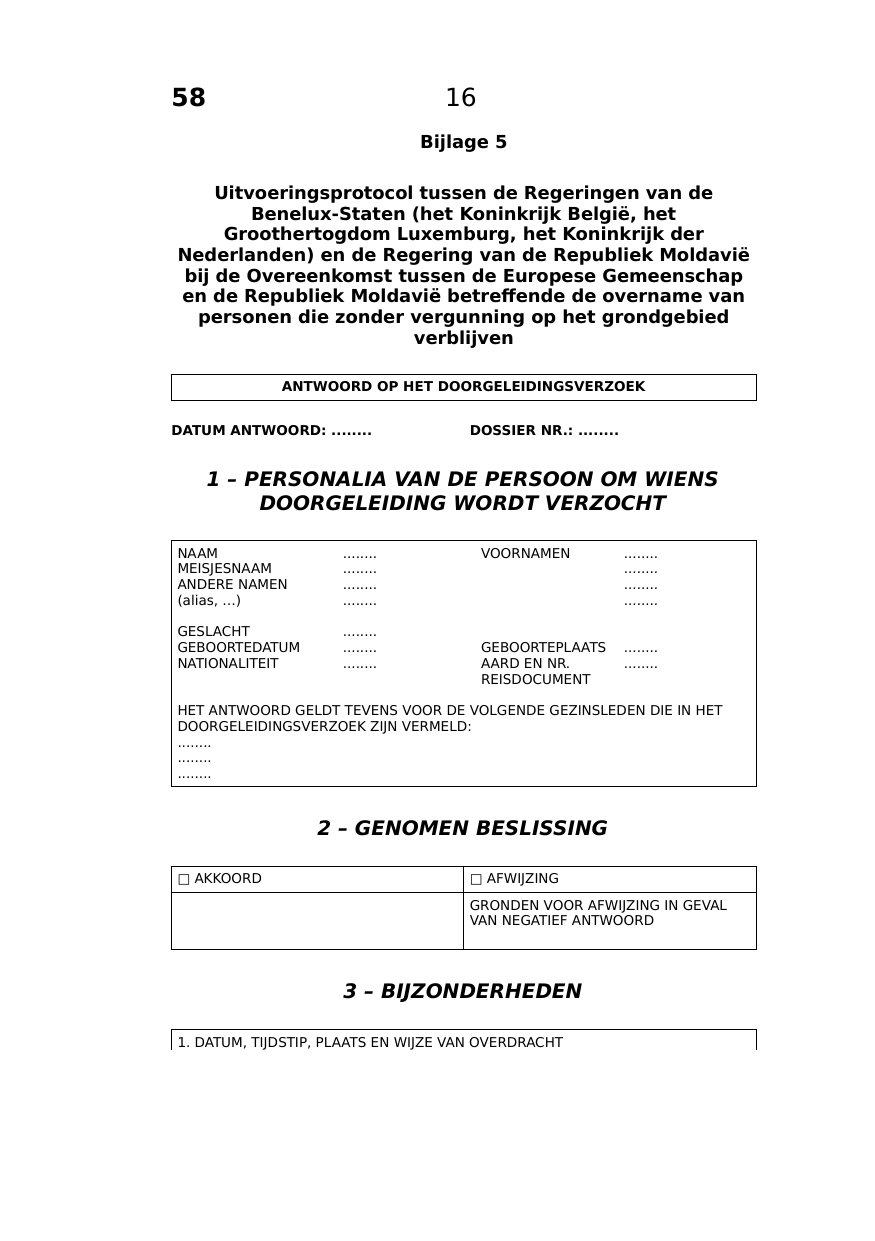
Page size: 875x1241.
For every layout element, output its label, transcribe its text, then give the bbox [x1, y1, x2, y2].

table_cell [172, 929, 463, 949]
table_cell [618, 687, 756, 703]
table_cell [618, 624, 756, 640]
table_cell [464, 929, 756, 949]
table_header 1. DATUM, TIJDSTIP, PLAATS EN WIJZE VAN OVERDRACHT [172, 1030, 756, 1050]
table_header □ AFWIJZING [464, 867, 756, 892]
subtitle Uitvoeringsprotocol tussen de Regeringen van de Benelux-Staten (het Koninkrijk België, het Groothertogdom Luxemburg, het Koninkrijk der Nederlanden) en de Regering van de Republiek Moldavië bij de Overeenkomst tussen de Europese Gemeenschap en de Republiek Moldavië betreffende de overname van personen die zonder vergunning op het grondgebied verblijven [171, 183, 756, 348]
table_header VOORNAMEN [475, 541, 618, 561]
table_cell [475, 593, 618, 608]
table_cell [475, 577, 618, 593]
table_cell HET ANTWOORD GELDT TEVENS VOOR DE VOLGENDE GEZINSLEDEN DIE IN HET DOORGELEIDINGSVERZOEK ZIJN VERMELD: [172, 703, 756, 734]
table_cell ........ [337, 624, 475, 640]
table_cell [337, 609, 475, 624]
table_cell MEISJESNAAM [172, 561, 337, 577]
table_cell ........ [618, 577, 756, 593]
table_cell ........ [337, 640, 475, 656]
table_cell GEBOORTEPLAATS [475, 640, 618, 656]
table_cell [618, 609, 756, 624]
table_cell [475, 609, 618, 624]
table_cell ........ [337, 561, 475, 577]
table_header ANTWOORD OP HET DOORGELEIDINGSVERZOEK [172, 375, 756, 399]
subtitle 1 – PERSONALIA VAN DE PERSOON OM WIENS DOORGELEIDING WORDT VERZOCHT [171, 468, 756, 515]
subtitle 2 – GENOMEN BESLISSING [171, 817, 756, 841]
table_cell ........ [172, 734, 756, 750]
table_cell ANDERE NAMEN [172, 577, 337, 593]
table_cell [475, 624, 618, 640]
table_cell ........ [618, 561, 756, 577]
table_cell [172, 687, 337, 703]
table_header ........ [618, 541, 756, 561]
table_cell ........ [172, 750, 756, 766]
table_cell [475, 687, 618, 703]
table_cell ........ [618, 593, 756, 608]
table_cell [172, 609, 337, 624]
table_cell [475, 561, 618, 577]
subtitle 3 – BIJZONDERHEDEN [171, 980, 756, 1004]
subtitle Bijlage 5 [171, 132, 756, 153]
table_cell GESLACHT [172, 624, 337, 640]
table_cell ........ [618, 640, 756, 656]
table_cell ........ [337, 577, 475, 593]
table_cell AARD EN NR. REISDOCUMENT [475, 656, 618, 687]
table_header ........ [337, 541, 475, 561]
table_cell [337, 687, 475, 703]
table_cell ........ [337, 656, 475, 687]
table_header NAAM [172, 541, 337, 561]
table_header DATUM ANTWOORD: ........ [171, 423, 463, 438]
table_cell GEBOORTEDATUM [172, 640, 337, 656]
table_cell ........ [618, 656, 756, 687]
table_header □ AKKOORD [172, 867, 463, 892]
table_cell NATIONALITEIT [172, 656, 337, 687]
table_cell ........ [172, 766, 756, 786]
table_cell (alias, …) [172, 593, 337, 608]
table_cell GRONDEN VOOR AFWIJZING IN GEVAL VAN NEGATIEF ANTWOORD [464, 893, 756, 929]
table_cell ........ [337, 593, 475, 608]
table_header DOSSIER NR.: ........ [464, 423, 756, 438]
table_cell [172, 893, 463, 929]
